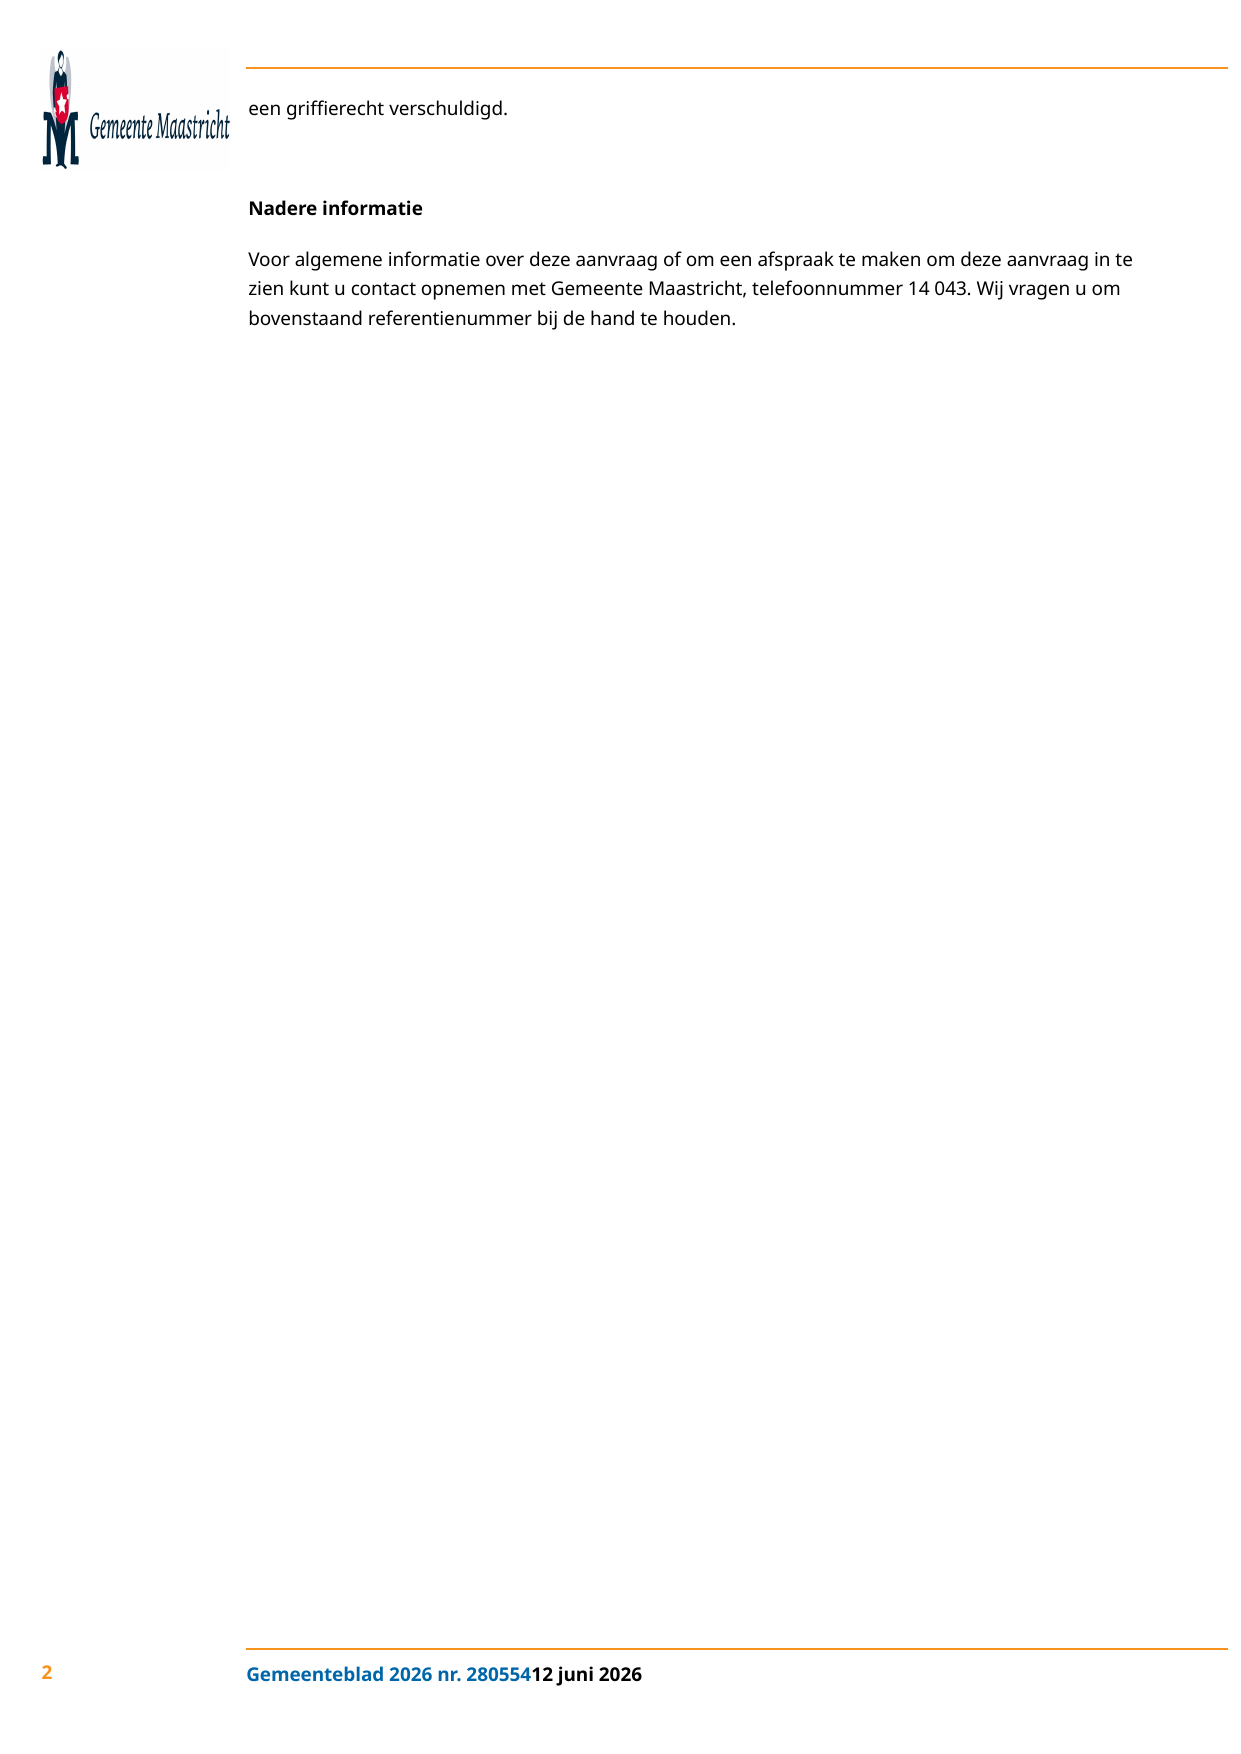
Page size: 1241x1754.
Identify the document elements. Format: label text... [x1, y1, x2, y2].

text Voor algemene informatie over deze aanvraag of om een afspraak te maken om deze aanvraag in te zien kunt u contact opnemen met Gemeente Maastricht, telefoonnummer 14 043. Wij vragen u om bovenstaand referentienummer bij de hand te houden. [248, 246, 1152, 331]
picture [41, 47, 231, 172]
text een griffierecht verschuldigd. [248, 95, 1152, 121]
text Nadere informatie [248, 196, 1152, 221]
